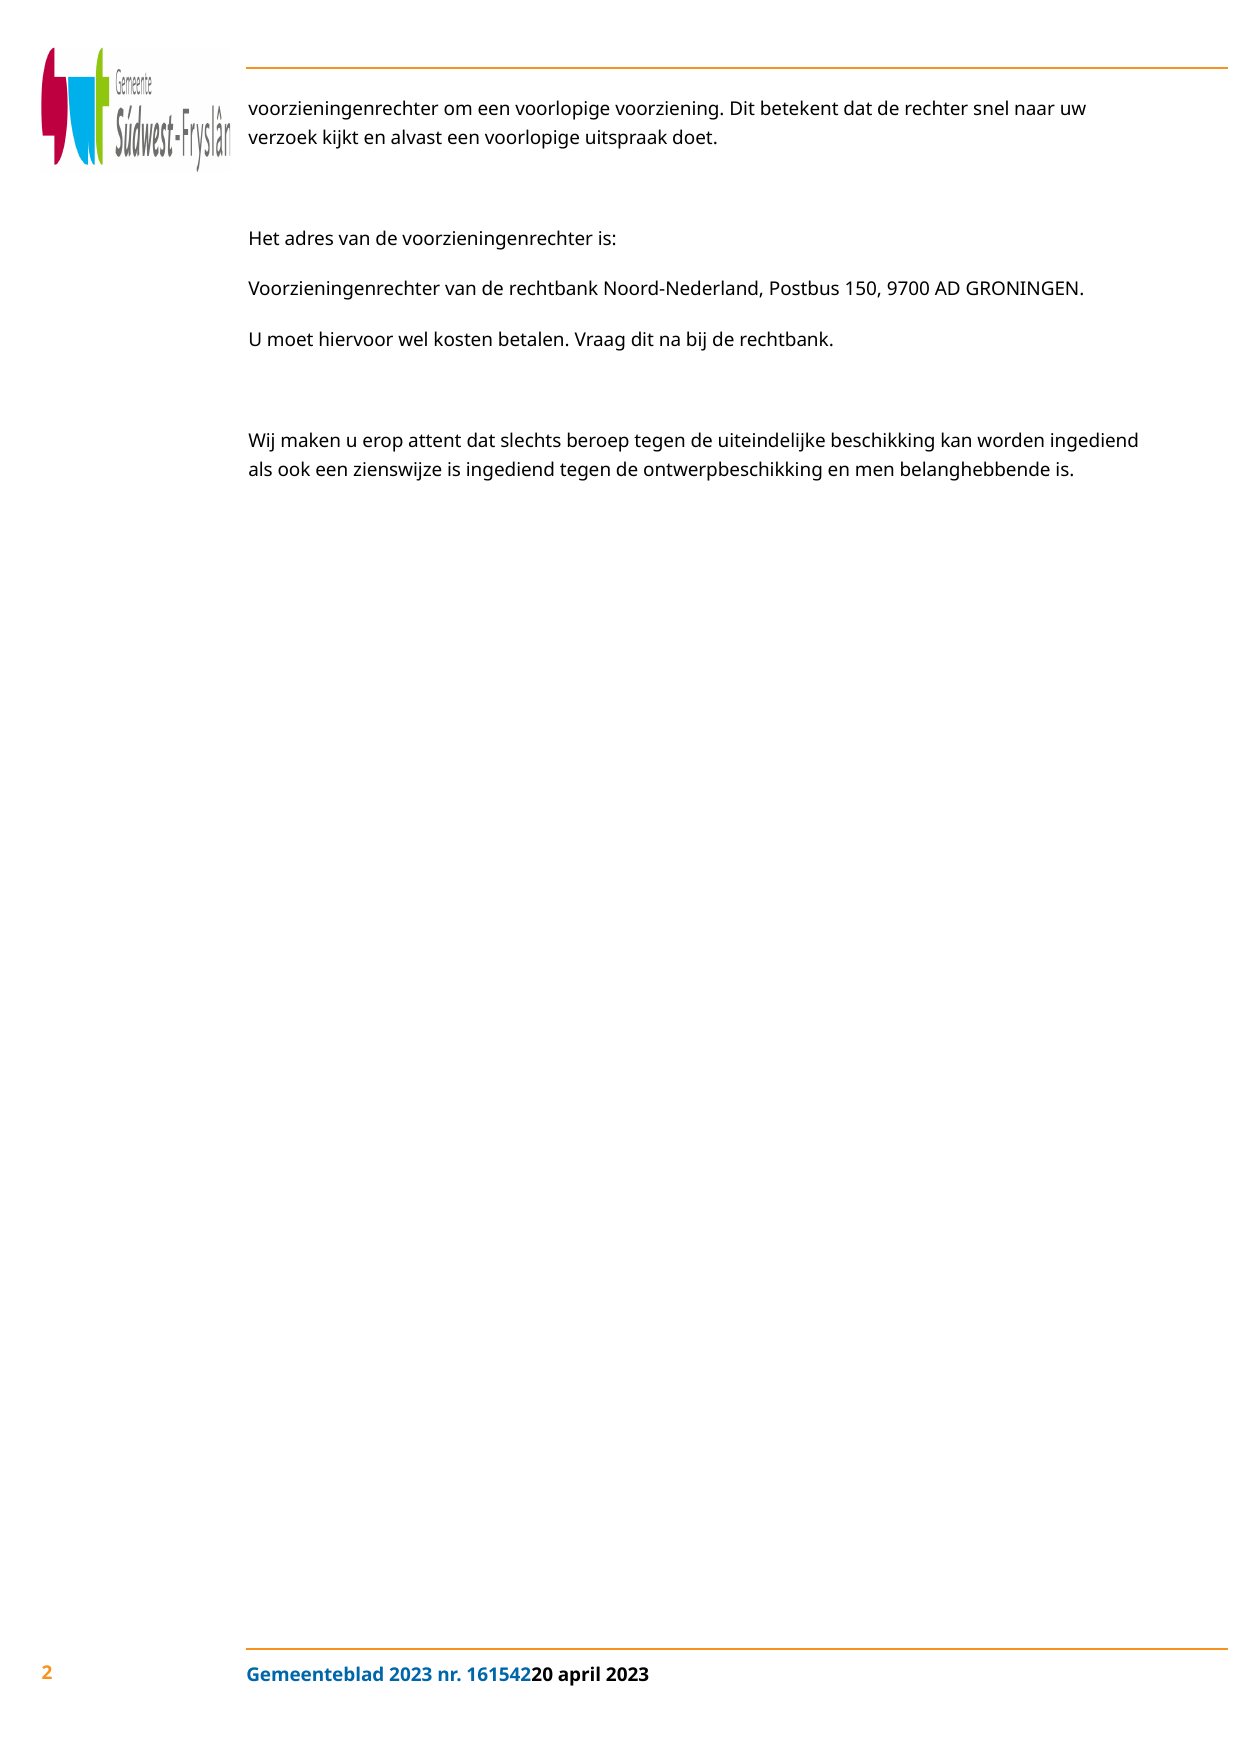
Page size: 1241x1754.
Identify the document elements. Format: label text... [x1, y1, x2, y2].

text U moet hiervoor wel kosten betalen. Vraag dit na bij de rechtbank. [248, 326, 1152, 352]
text Voorzieningenrechter van de rechtbank Noord-Nederland, Postbus 150, 9700 AD GRONINGEN. [248, 276, 1152, 301]
text Het adres van de voorzieningenrechter is: [248, 225, 1152, 251]
picture [41, 47, 231, 172]
text voorzieningenrechter om een voorlopige voorziening. Dit betekent dat de rechter snel naar uw verzoek kijkt en alvast een voorlopige uitspraak doet. [248, 95, 1152, 150]
text Wij maken u erop attent dat slechts beroep tegen de uiteindelijke beschikking kan worden ingediend als ook een zienswijze is ingediend tegen de ontwerpbeschikking en men belanghebbende is. [248, 427, 1152, 482]
